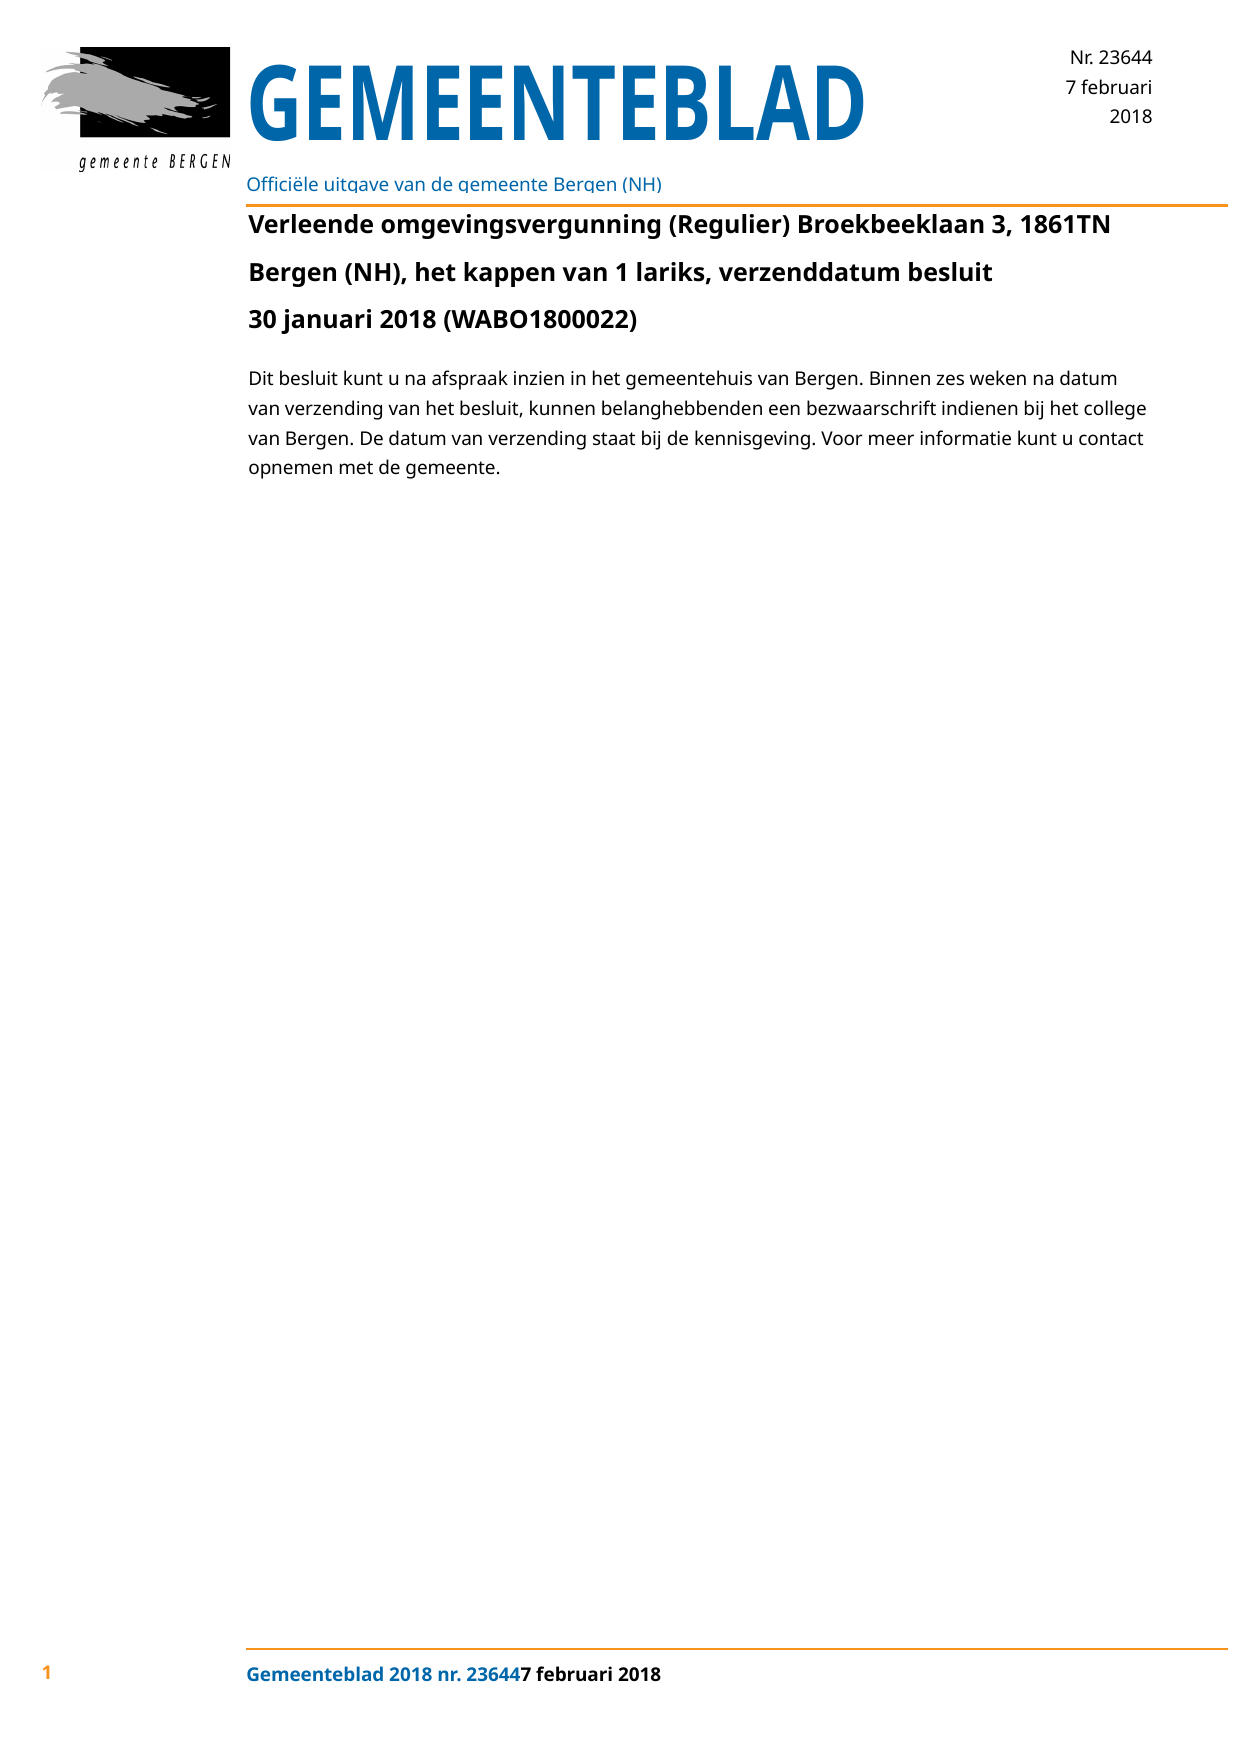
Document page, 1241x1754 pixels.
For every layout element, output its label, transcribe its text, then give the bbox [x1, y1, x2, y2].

text Dit besluit kunt u na afspraak inzien in het gemeentehuis van Bergen. Binnen zes weken na datum van verzending van het besluit, kunnen belanghebbenden een bezwaarschrift indienen bij het college van Bergen. De datum van verzending staat bij de kennisgeving. Voor meer informatie kunt u contact opnemen met de gemeente. [248, 366, 1152, 480]
text Verleende omgevingsvergunning (Regulier) Broekbeeklaan 3, 1861TN Bergen (NH), het kappen van 1 lariks, verzenddatum besluit 30 januari 2018 (WABO1800022) [248, 207, 1152, 336]
picture [41, 47, 231, 172]
